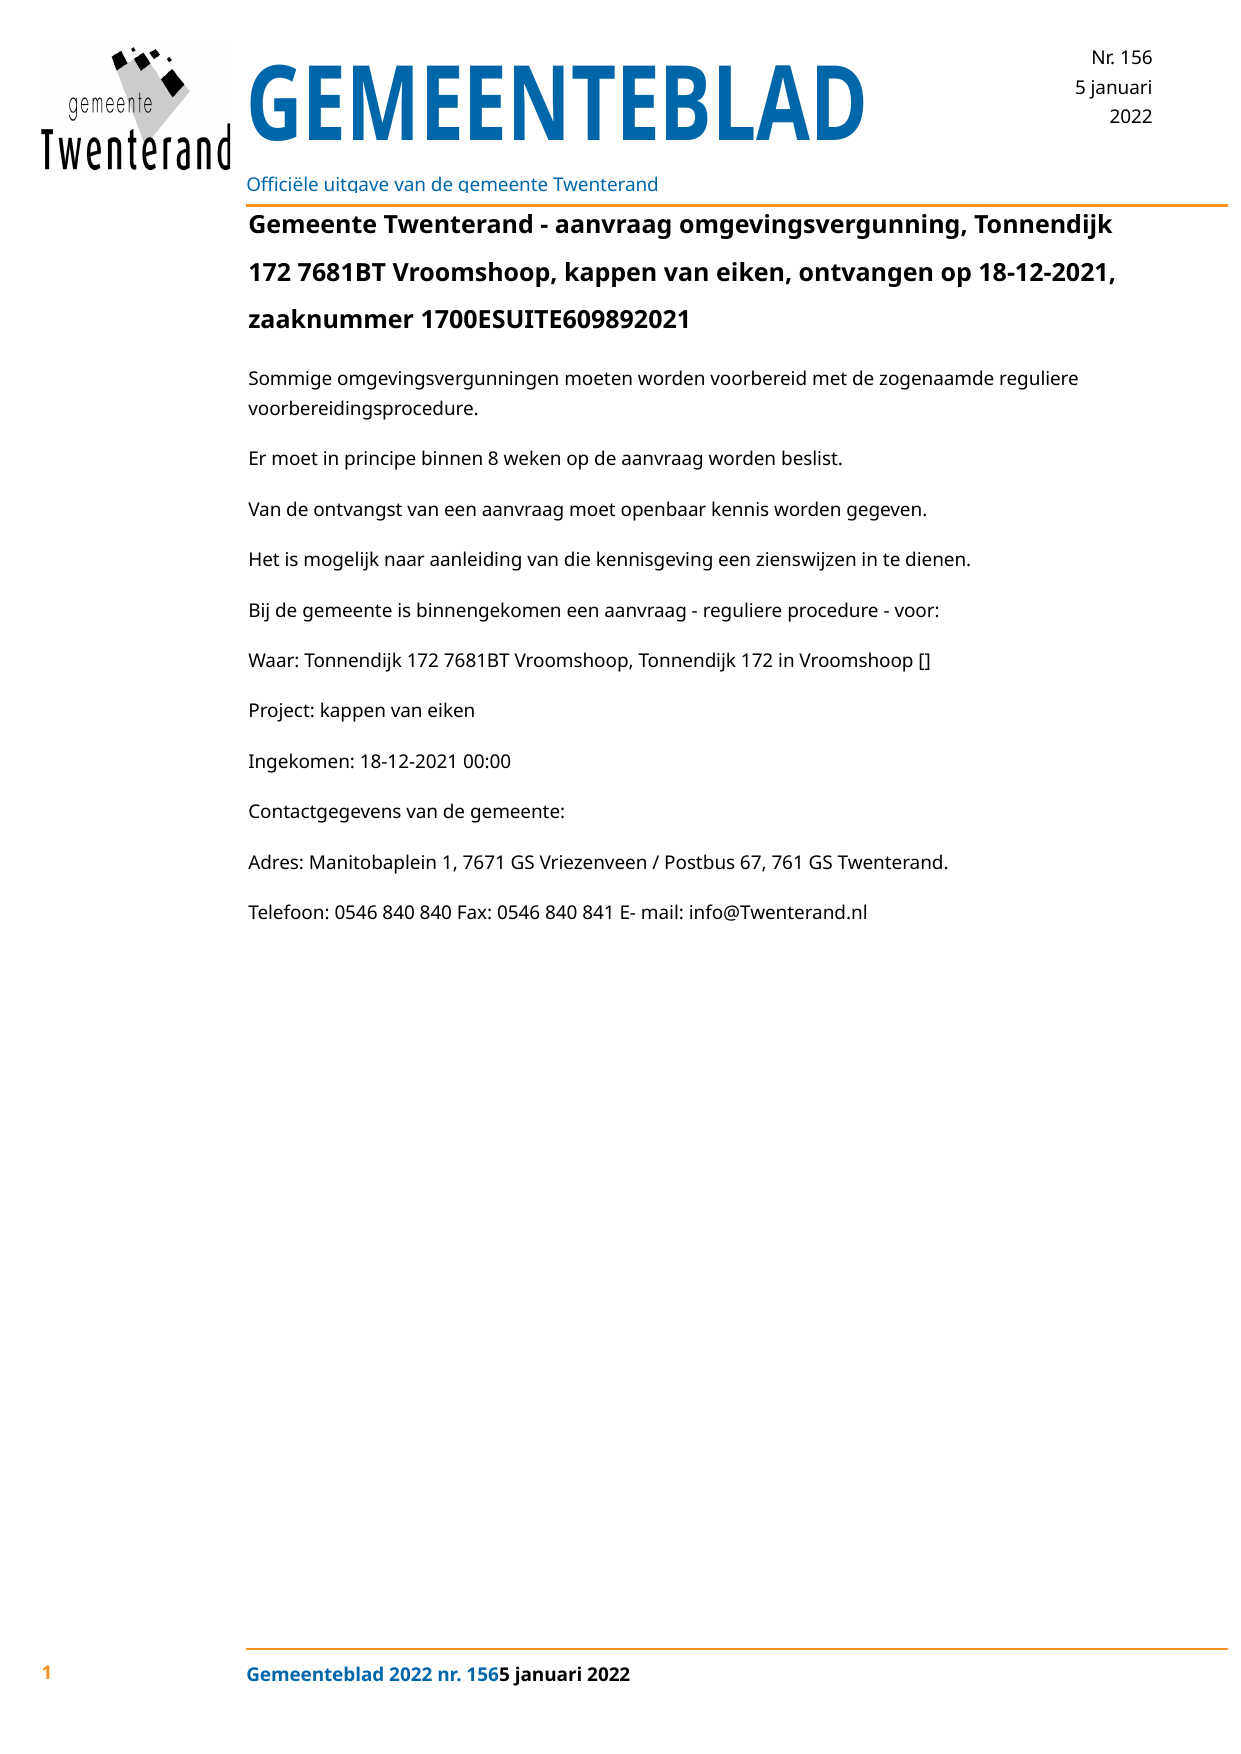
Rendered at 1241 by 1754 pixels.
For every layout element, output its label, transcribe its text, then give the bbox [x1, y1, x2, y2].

text Er moet in principe binnen 8 weken op de aanvraag worden beslist. [248, 446, 1152, 471]
text Sommige omgevingsvergunningen moeten worden voorbereid met de zogenaamde reguliere voorbereidingsprocedure. [248, 366, 1152, 421]
text Ingekomen: 18-12-2021 00:00 [248, 748, 1152, 774]
text Het is mogelijk naar aanleiding van die kennisgeving een zienswijzen in te dienen. [248, 546, 1152, 572]
text Bij de gemeente is binnengekomen een aanvraag - reguliere procedure - voor: [248, 597, 1152, 622]
text Adres: Manitobaplein 1, 7671 GS Vriezenveen / Postbus 67, 761 GS Twenterand. [248, 849, 1152, 874]
text Project: kappen van eiken [248, 698, 1152, 723]
text Contactgegevens van de gemeente: [248, 798, 1152, 824]
text Waar: Tonnendijk 172 7681BT Vroomshoop, Tonnendijk 172 in Vroomshoop [] [248, 647, 1152, 673]
text Gemeente Twenterand - aanvraag omgevingsvergunning, Tonnendijk 172 7681BT Vroomshoop, kappen van eiken, ontvangen op 18-12-2021, zaaknummer 1700ESUITE609892021 [248, 207, 1152, 336]
text Van de ontvangst van een aanvraag moet openbaar kennis worden gegeven. [248, 496, 1152, 522]
text Telefoon: 0546 840 840 Fax: 0546 840 841 E- mail: info@Twenterand.nl [248, 899, 1152, 925]
picture [41, 47, 231, 172]
